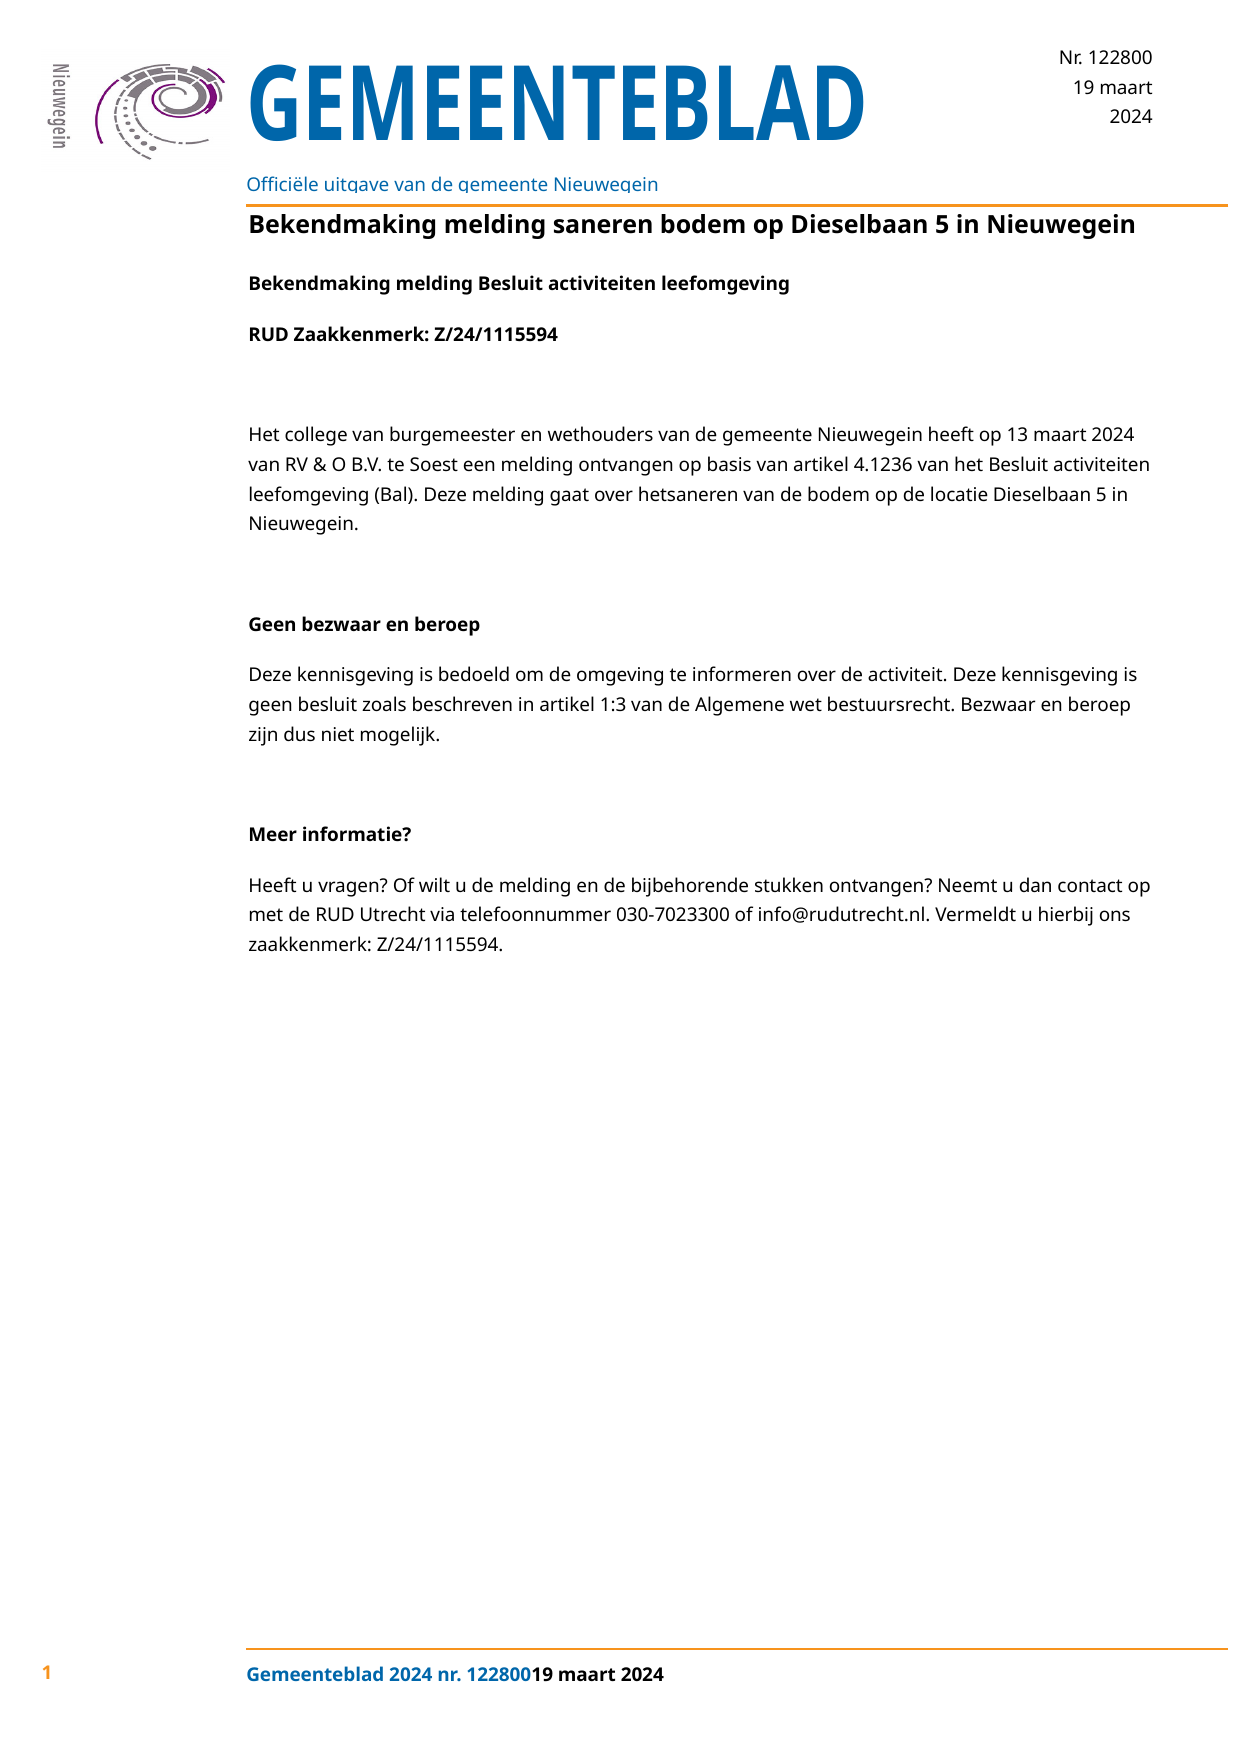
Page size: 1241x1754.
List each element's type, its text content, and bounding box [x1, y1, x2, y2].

picture [41, 47, 231, 172]
text Heeft u vragen? Of wilt u de melding en de bijbehorende stukken ontvangen? Neemt u dan contact op met de RUD Utrecht via telefoonnummer 030-7023300 of info@rudutrecht.nl. Vermeldt u hierbij ons zaakkenmerk: Z/24/1115594. [248, 872, 1152, 957]
text Het college van burgemeester en wethouders van de gemeente Nieuwegein heeft op 13 maart 2024 van RV & O B.V. te Soest een melding ontvangen op basis van artikel 4.1236 van het Besluit activiteiten leefomgeving (Bal). Deze melding gaat over hetsaneren van de bodem op de locatie Dieselbaan 5 in Nieuwegein. [248, 422, 1152, 536]
text RUD Zaakkenmerk: Z/24/1115594 [248, 321, 1152, 346]
text Meer informatie? [248, 822, 1152, 847]
text Geen bezwaar en beroep [248, 611, 1152, 637]
text Bekendmaking melding Besluit activiteiten leefomgeving [248, 270, 1152, 296]
text Bekendmaking melding saneren bodem op Dieselbaan 5 in Nieuwegein [248, 207, 1152, 241]
text Deze kennisgeving is bedoeld om de omgeving te informeren over de activiteit. Deze kennisgeving is geen besluit zoals beschreven in artikel 1:3 van de Algemene wet bestuursrecht. Bezwaar en beroep zijn dus niet mogelijk. [248, 662, 1152, 746]
